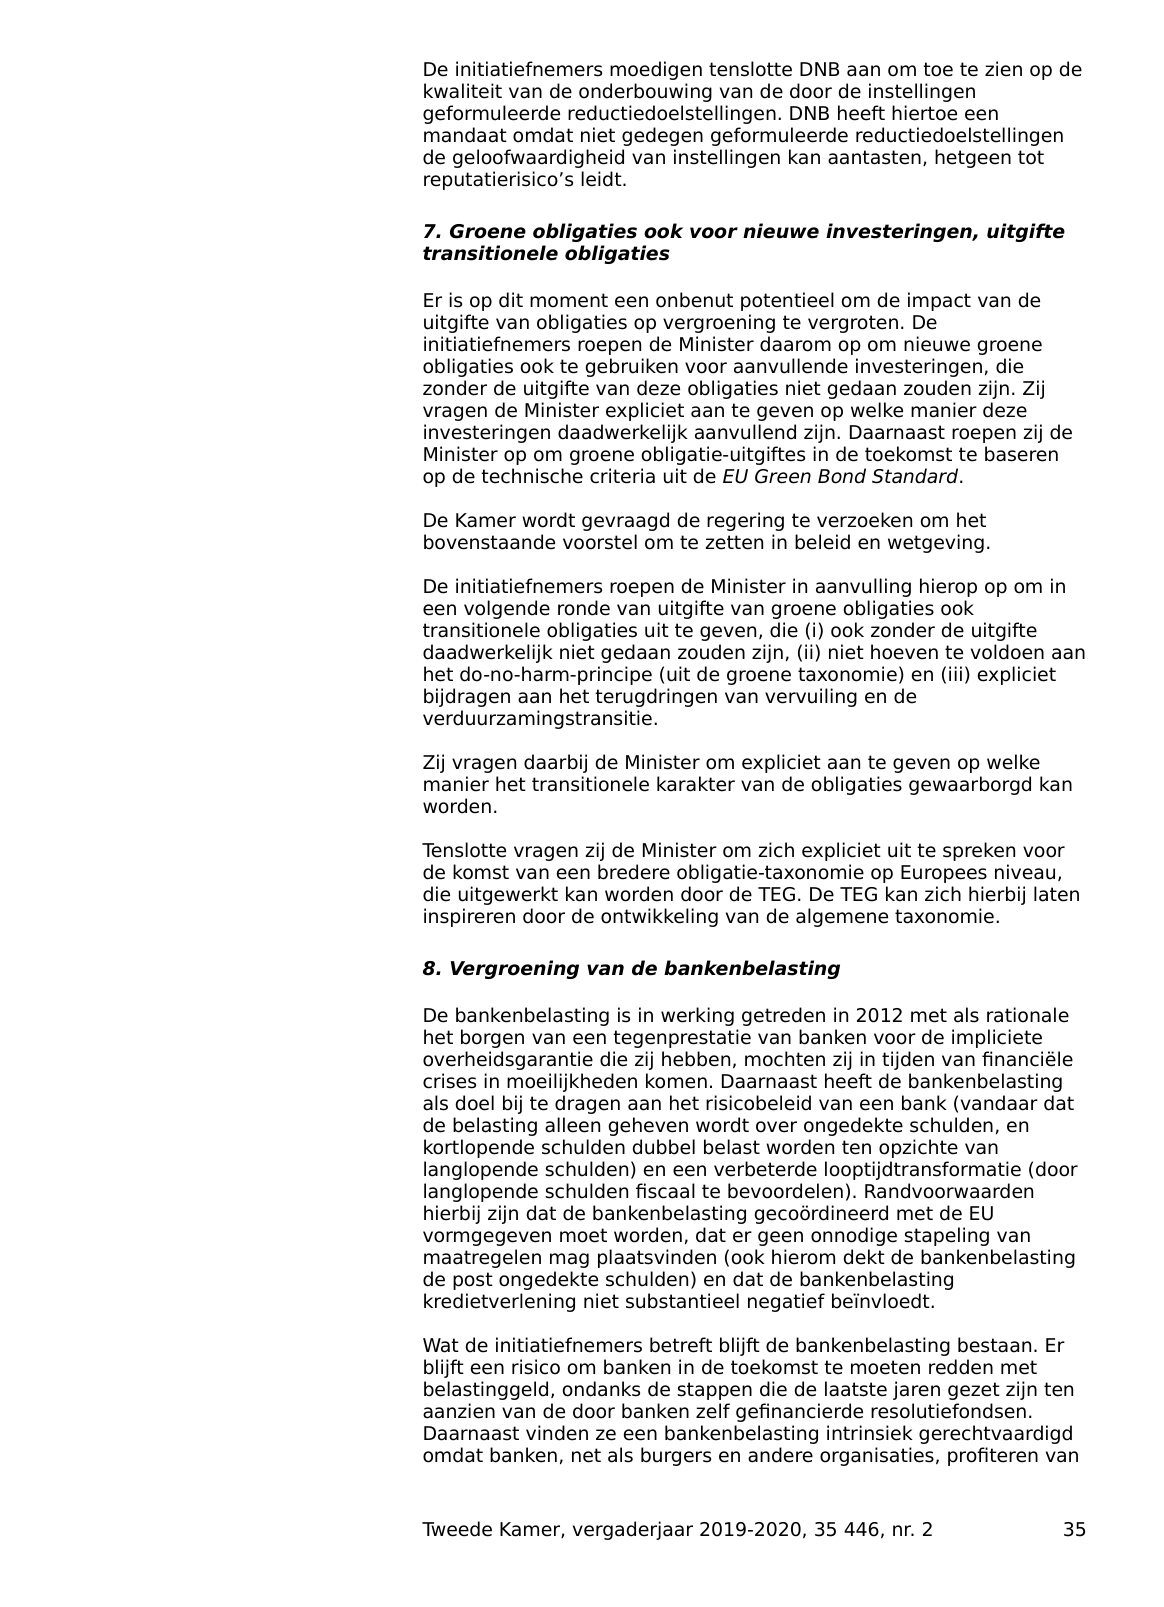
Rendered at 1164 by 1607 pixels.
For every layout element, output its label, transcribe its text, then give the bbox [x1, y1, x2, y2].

text Wat de initiatiefnemers betreft blijft de bankenbelasting bestaan. Er blijft een risico om banken in de toekomst te moeten redden met belastinggeld, ondanks de stappen die de laatste jaren gezet zijn ten aanzien van de door banken zelf gefinancierde resolutiefondsen. Daarnaast vinden ze een bankenbelasting intrinsiek gerechtvaardigd omdat banken, net als burgers en andere organisaties, profiteren van [422, 1335, 1087, 1467]
text De bankenbelasting is in werking getreden in 2012 met als rationale het borgen van een tegenprestatie van banken voor de impliciete overheidsgarantie die zij hebben, mochten zij in tijden van financiële crises in moeilijkheden komen. Daarnaast heeft de bankenbelasting als doel bij te dragen aan het risicobeleid van een bank (vandaar dat de belasting alleen geheven wordt over ongedekte schulden, en kortlopende schulden dubbel belast worden ten opzichte van langlopende schulden) en een verbeterde looptijdtransformatie (door langlopende schulden fiscaal te bevoordelen). Randvoorwaarden hierbij zijn dat de bankenbelasting gecoördineerd met de EU vormgegeven moet worden, dat er geen onnodige stapeling van maatregelen mag plaatsvinden (ook hierom dekt de bankenbelasting de post ongedekte schulden) en dat de bankenbelasting kredietverlening niet substantieel negatief beïnvloedt. [422, 1005, 1087, 1313]
subtitle 8. Vergroening van de bankenbelasting [422, 958, 1087, 980]
text Er is op dit moment een onbenut potentieel om de impact van de uitgifte van obligaties op vergroening te vergroten. De initiatiefnemers roepen de Minister daarom op om nieuwe groene obligaties ook te gebruiken voor aanvullende investeringen, die zonder de uitgifte van deze obligaties niet gedaan zouden zijn. Zij vragen de Minister expliciet aan te geven op welke manier deze investeringen daadwerkelijk aanvullend zijn. Daarnaast roepen zij de Minister op om groene obligatie-uitgiftes in de toekomst te baseren op de technische criteria uit de EU Green Bond Standard. [422, 290, 1087, 488]
text De initiatiefnemers roepen de Minister in aanvulling hierop op om in een volgende ronde van uitgifte van groene obligaties ook transitionele obligaties uit te geven, die (i) ook zonder de uitgifte daadwerkelijk niet gedaan zouden zijn, (ii) niet hoeven te voldoen aan het do-no-harm-principe (uit de groene taxonomie) en (iii) expliciet bijdragen aan het terugdringen van vervuiling en de verduurzamingstransitie. [422, 576, 1087, 730]
text Tenslotte vragen zij de Minister om zich expliciet uit te spreken voor de komst van een bredere obligatie-taxonomie op Europees niveau, die uitgewerkt kan worden door de TEG. De TEG kan zich hierbij laten inspireren door de ontwikkeling van de algemene taxonomie. [422, 840, 1087, 928]
text Zij vragen daarbij de Minister om expliciet aan te geven op welke manier het transitionele karakter van de obligaties gewaarborgd kan worden. [422, 752, 1087, 818]
subtitle 7. Groene obligaties ook voor nieuwe investeringen, uitgifte transitionele obligaties [422, 221, 1087, 265]
text De initiatiefnemers moedigen tenslotte DNB aan om toe te zien op de kwaliteit van de onderbouwing van de door de instellingen geformuleerde reductiedoelstellingen. DNB heeft hiertoe een mandaat omdat niet gedegen geformuleerde reductiedoelstellingen de geloofwaardigheid van instellingen kan aantasten, hetgeen tot reputatierisico’s leidt. [422, 59, 1087, 191]
text De Kamer wordt gevraagd de regering te verzoeken om het bovenstaande voorstel om te zetten in beleid en wetgeving. [422, 510, 1087, 554]
